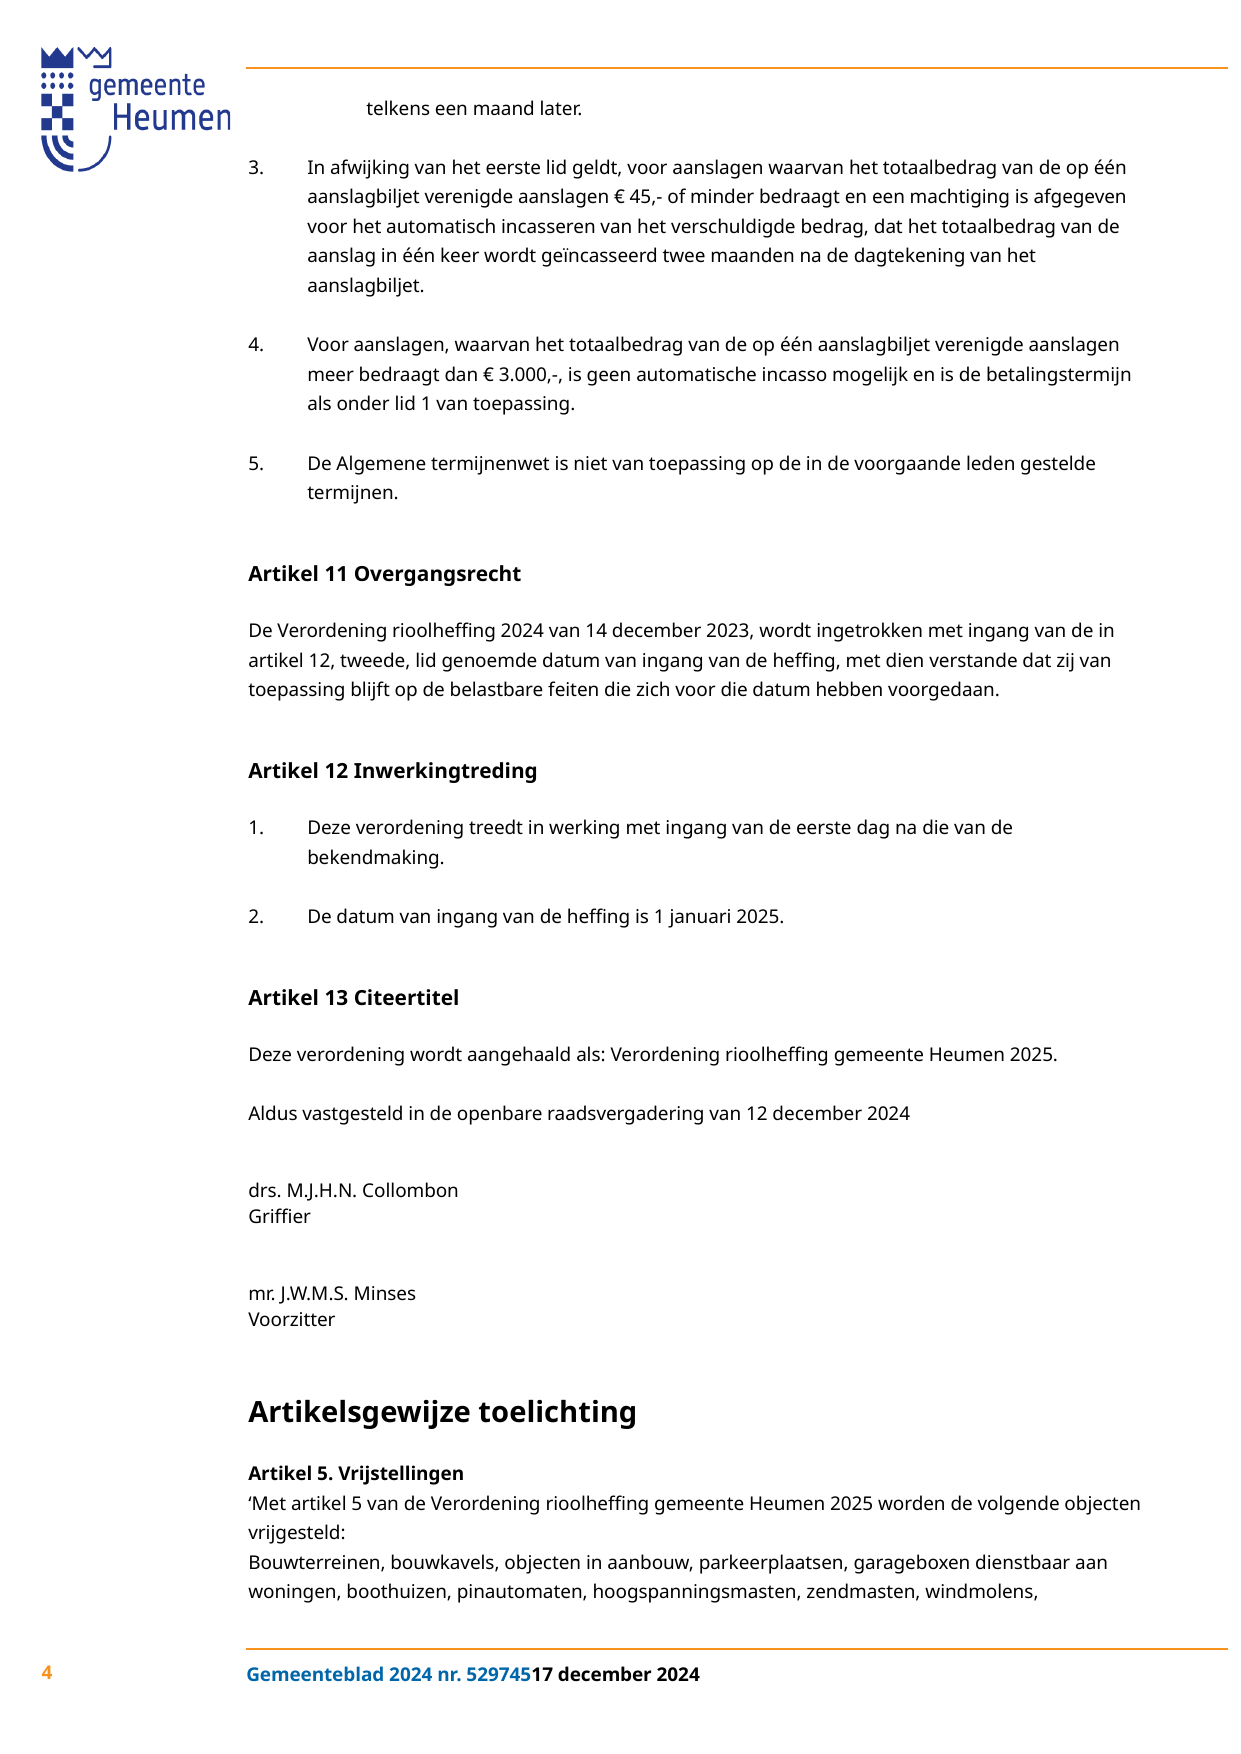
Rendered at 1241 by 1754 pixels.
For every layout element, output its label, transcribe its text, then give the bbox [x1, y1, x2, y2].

text ‘Met artikel 5 van de Verordening rioolheffing gemeente Heumen 2025 worden de volgende objecten vrijgesteld: [248, 1490, 1152, 1545]
text De Verordening rioolheffing 2024 van 14 december 2023, wordt ingetrokken met ingang van de in artikel 12, tweede, lid genoemde datum van ingang van de heffing, met dien verstande dat zij van toepassing blijft op de belastbare feiten die zich voor die datum hebben voorgedaan. [248, 617, 1152, 702]
list Voor aanslagen, waarvan het totaalbedrag van de op één aanslagbiljet verenigde aanslagen meer bedraagt dan € 3.000,-, is geen automatische incasso mogelijk en is de betalingstermijn als onder lid 1 van toepassing. [248, 331, 1152, 416]
text Bouwterreinen, bouwkavels, objecten in aanbouw, parkeerplaatsen, garageboxen dienstbaar aan woningen, boothuizen, pinautomaten, hoogspanningsmasten, zendmasten, windmolens, [248, 1549, 1152, 1604]
text Aldus vastgesteld in de openbare raadsvergadering van 12 december 2024 [248, 1101, 1152, 1126]
text Griffier [248, 1203, 1152, 1229]
text Artikelsgewijze toelichting [248, 1391, 1152, 1431]
list De Algemene termijnenwet is niet van toepassing op de in de voorgaande leden gestelde termijnen. [248, 450, 1152, 505]
text Deze verordening wordt aangehaald als: Verordening rioolheffing gemeente Heumen 2025. [248, 1041, 1152, 1067]
text drs. M.J.H.N. Collombon [248, 1178, 1152, 1203]
list De datum van ingang van de heffing is 1 januari 2025. [248, 903, 1152, 929]
list Deze verordening treedt in werking met ingang van de eerste dag na die van de bekendmaking. [248, 814, 1152, 870]
text Artikel 11 Overgangsrecht [248, 559, 1152, 588]
text Artikel 13 Citeertitel [248, 983, 1152, 1012]
text Voorzitter [248, 1306, 1152, 1332]
text Artikel 12 Inwerkingtreding [248, 757, 1152, 785]
list telkens een maand later. [307, 95, 1152, 121]
text mr. J.W.M.S. Minses [248, 1281, 1152, 1306]
text Artikel 5. Vrijstellingen [248, 1460, 1152, 1486]
picture [41, 47, 231, 172]
list In afwijking van het eerste lid geldt, voor aanslagen waarvan het totaalbedrag van de op één aanslagbiljet verenigde aanslagen € 45,- of minder bedraagt en een machtiging is afgegeven voor het automatisch incasseren van het verschuldigde bedrag, dat het totaalbedrag van de aanslag in één keer wordt geïncasseerd twee maanden na de dagtekening van het aanslagbiljet. [248, 154, 1152, 298]
